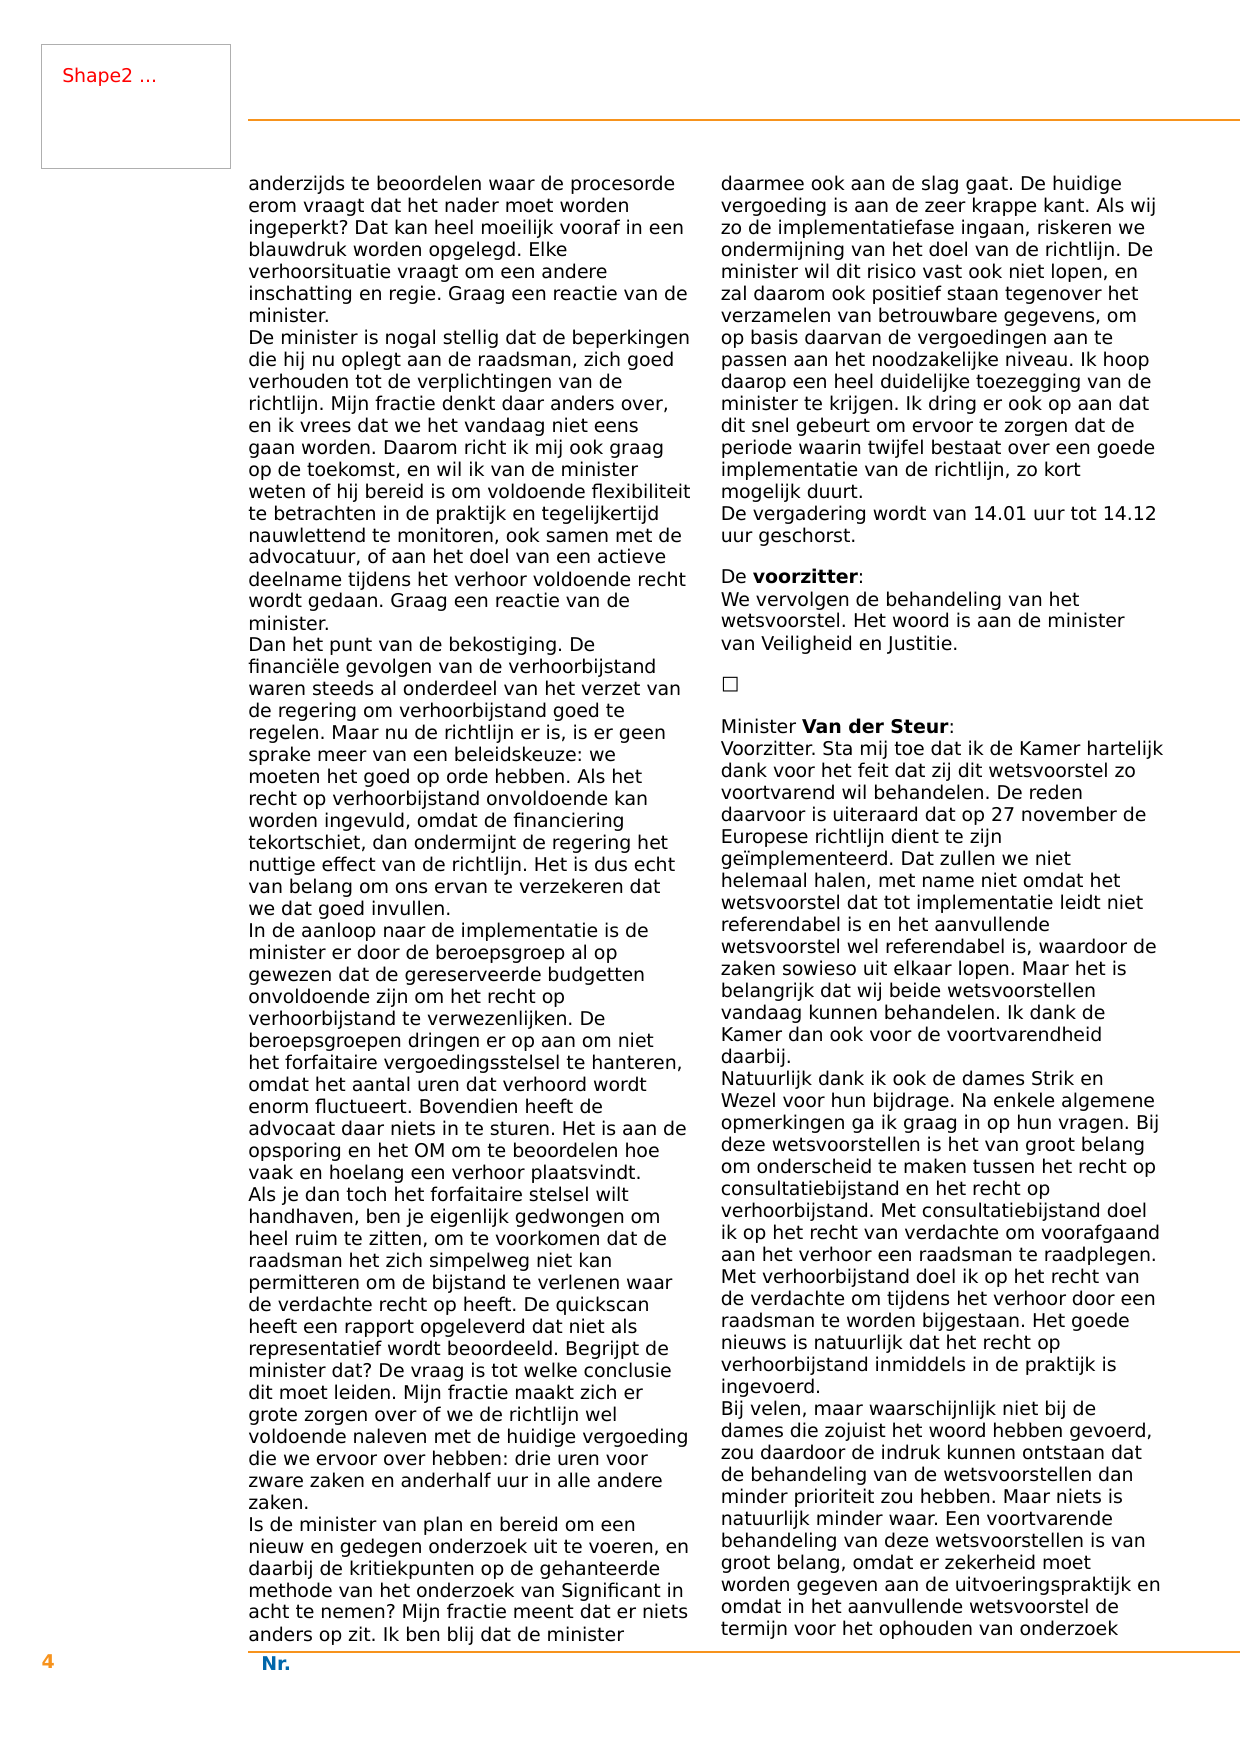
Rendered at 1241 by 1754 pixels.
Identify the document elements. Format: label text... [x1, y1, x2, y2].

text Dan het punt van de bekostiging. De financiële gevolgen van de verhoorbijstand waren steeds al onderdeel van het verzet van de regering om verhoorbijstand goed te regelen. Maar nu de richtlijn er is, is er geen sprake meer van een beleidskeuze: we moeten het goed op orde hebben. Als het recht op verhoorbijstand onvoldoende kan worden ingevuld, omdat de financiering tekortschiet, dan ondermijnt de regering het nuttige effect van de richtlijn. Het is dus echt van belang om ons ervan te verzekeren dat we dat goed invullen. [248, 634, 691, 920]
text De voorzitter: [721, 566, 1163, 588]
text De vergadering wordt van 14.01 uur tot 14.12 uur geschorst. [721, 502, 1163, 546]
text ⬜ [721, 674, 1163, 696]
text Als je dan toch het forfaitaire stelsel wilt handhaven, ben je eigenlijk gedwongen om heel ruim te zitten, om te voorkomen dat de raadsman het zich simpelweg niet kan permitteren om de bijstand te verlenen waar de verdachte recht op heeft. De quickscan heeft een rapport opgeleverd dat niet als representatief wordt beoordeeld. Begrijpt de minister dat? De vraag is tot welke conclusie dit moet leiden. Mijn fractie maakt zich er grote zorgen over of we de richtlijn wel voldoende naleven met de huidige vergoeding die we ervoor over hebben: drie uren voor zware zaken en anderhalf uur in alle andere zaken. [248, 1184, 691, 1513]
text Natuurlijk dank ik ook de dames Strik en Wezel voor hun bijdrage. Na enkele algemene opmerkingen ga ik graag in op hun vragen. Bij deze wetsvoorstellen is het van groot belang om onderscheid te maken tussen het recht op consultatiebijstand en het recht op verhoorbijstand. Met consultatiebijstand doel ik op het recht van verdachte om voorafgaand aan het verhoor een raadsman te raadplegen. Met verhoorbijstand doel ik op het recht van de verdachte om tijdens het verhoor door een raadsman te worden bijgestaan. Het goede nieuws is natuurlijk dat het recht op verhoorbijstand inmiddels in de praktijk is ingevoerd. [721, 1068, 1163, 1398]
text anderzijds te beoordelen waar de procesorde erom vraagt dat het nader moet worden ingeperkt? Dat kan heel moeilijk vooraf in een blauwdruk worden opgelegd. Elke verhoorsituatie vraagt om een andere inschatting en regie. Graag een reactie van de minister. [248, 173, 691, 327]
text Voorzitter. Sta mij toe dat ik de Kamer hartelijk dank voor het feit dat zij dit wetsvoorstel zo voortvarend wil behandelen. De reden daarvoor is uiteraard dat op 27 november de Europese richtlijn dient te zijn geïmplementeerd. Dat zullen we niet helemaal halen, met name niet omdat het wetsvoorstel dat tot implementatie leidt niet referendabel is en het aanvullende wetsvoorstel wel referendabel is, waardoor de zaken sowieso uit elkaar lopen. Maar het is belangrijk dat wij beide wetsvoorstellen vandaag kunnen behandelen. Ik dank de Kamer dan ook voor de voortvarendheid daarbij. [721, 738, 1163, 1068]
text daarmee ook aan de slag gaat. De huidige vergoeding is aan de zeer krappe kant. Als wij zo de implementatiefase ingaan, riskeren we ondermijning van het doel van de richtlijn. De minister wil dit risico vast ook niet lopen, en zal daarom ook positief staan tegenover het verzamelen van betrouwbare gegevens, om op basis daarvan de vergoedingen aan te passen aan het noodzakelijke niveau. Ik hoop daarop een heel duidelijke toezegging van de minister te krijgen. Ik dring er ook op aan dat dit snel gebeurt om ervoor te zorgen dat de periode waarin twijfel bestaat over een goede implementatie van de richtlijn, zo kort mogelijk duurt. [721, 173, 1163, 502]
text Minister Van der Steur: [721, 716, 1163, 738]
text De minister is nogal stellig dat de beperkingen die hij nu oplegt aan de raadsman, zich goed verhouden tot de verplichtingen van de richtlijn. Mijn fractie denkt daar anders over, en ik vrees dat we het vandaag niet eens gaan worden. Daarom richt ik mij ook graag op de toekomst, en wil ik van de minister weten of hij bereid is om voldoende flexibiliteit te betrachten in de praktijk en tegelijkertijd nauwlettend te monitoren, ook samen met de advocatuur, of aan het doel van een actieve deelname tijdens het verhoor voldoende recht wordt gedaan. Graag een reactie van de minister. [248, 327, 691, 634]
text We vervolgen de behandeling van het wetsvoorstel. Het woord is aan de minister van Veiligheid en Justitie. [721, 588, 1163, 654]
text In de aanloop naar de implementatie is de minister er door de beroepsgroep al op gewezen dat de gereserveerde budgetten onvoldoende zijn om het recht op verhoorbijstand te verwezenlijken. De beroepsgroepen dringen er op aan om niet het forfaitaire vergoedingsstelsel te hanteren, omdat het aantal uren dat verhoord wordt enorm fluctueert. Bovendien heeft de advocaat daar niets in te sturen. Het is aan de opsporing en het OM om te beoordelen hoe vaak en hoelang een verhoor plaatsvindt. [248, 920, 691, 1184]
text Is de minister van plan en bereid om een nieuw en gedegen onderzoek uit te voeren, en daarbij de kritiekpunten op de gehanteerde methode van het onderzoek van Significant in acht te nemen? Mijn fractie meent dat er niets anders op zit. Ik ben blij dat de minister [248, 1513, 691, 1645]
text Bij velen, maar waarschijnlijk niet bij de dames die zojuist het woord hebben gevoerd, zou daardoor de indruk kunnen ontstaan dat de behandeling van de wetsvoorstellen dan minder prioriteit zou hebben. Maar niets is natuurlijk minder waar. Een voortvarende behandeling van deze wetsvoorstellen is van groot belang, omdat er zekerheid moet worden gegeven aan de uitvoeringspraktijk en omdat in het aanvullende wetsvoorstel de termijn voor het ophouden van onderzoek [721, 1398, 1163, 1639]
